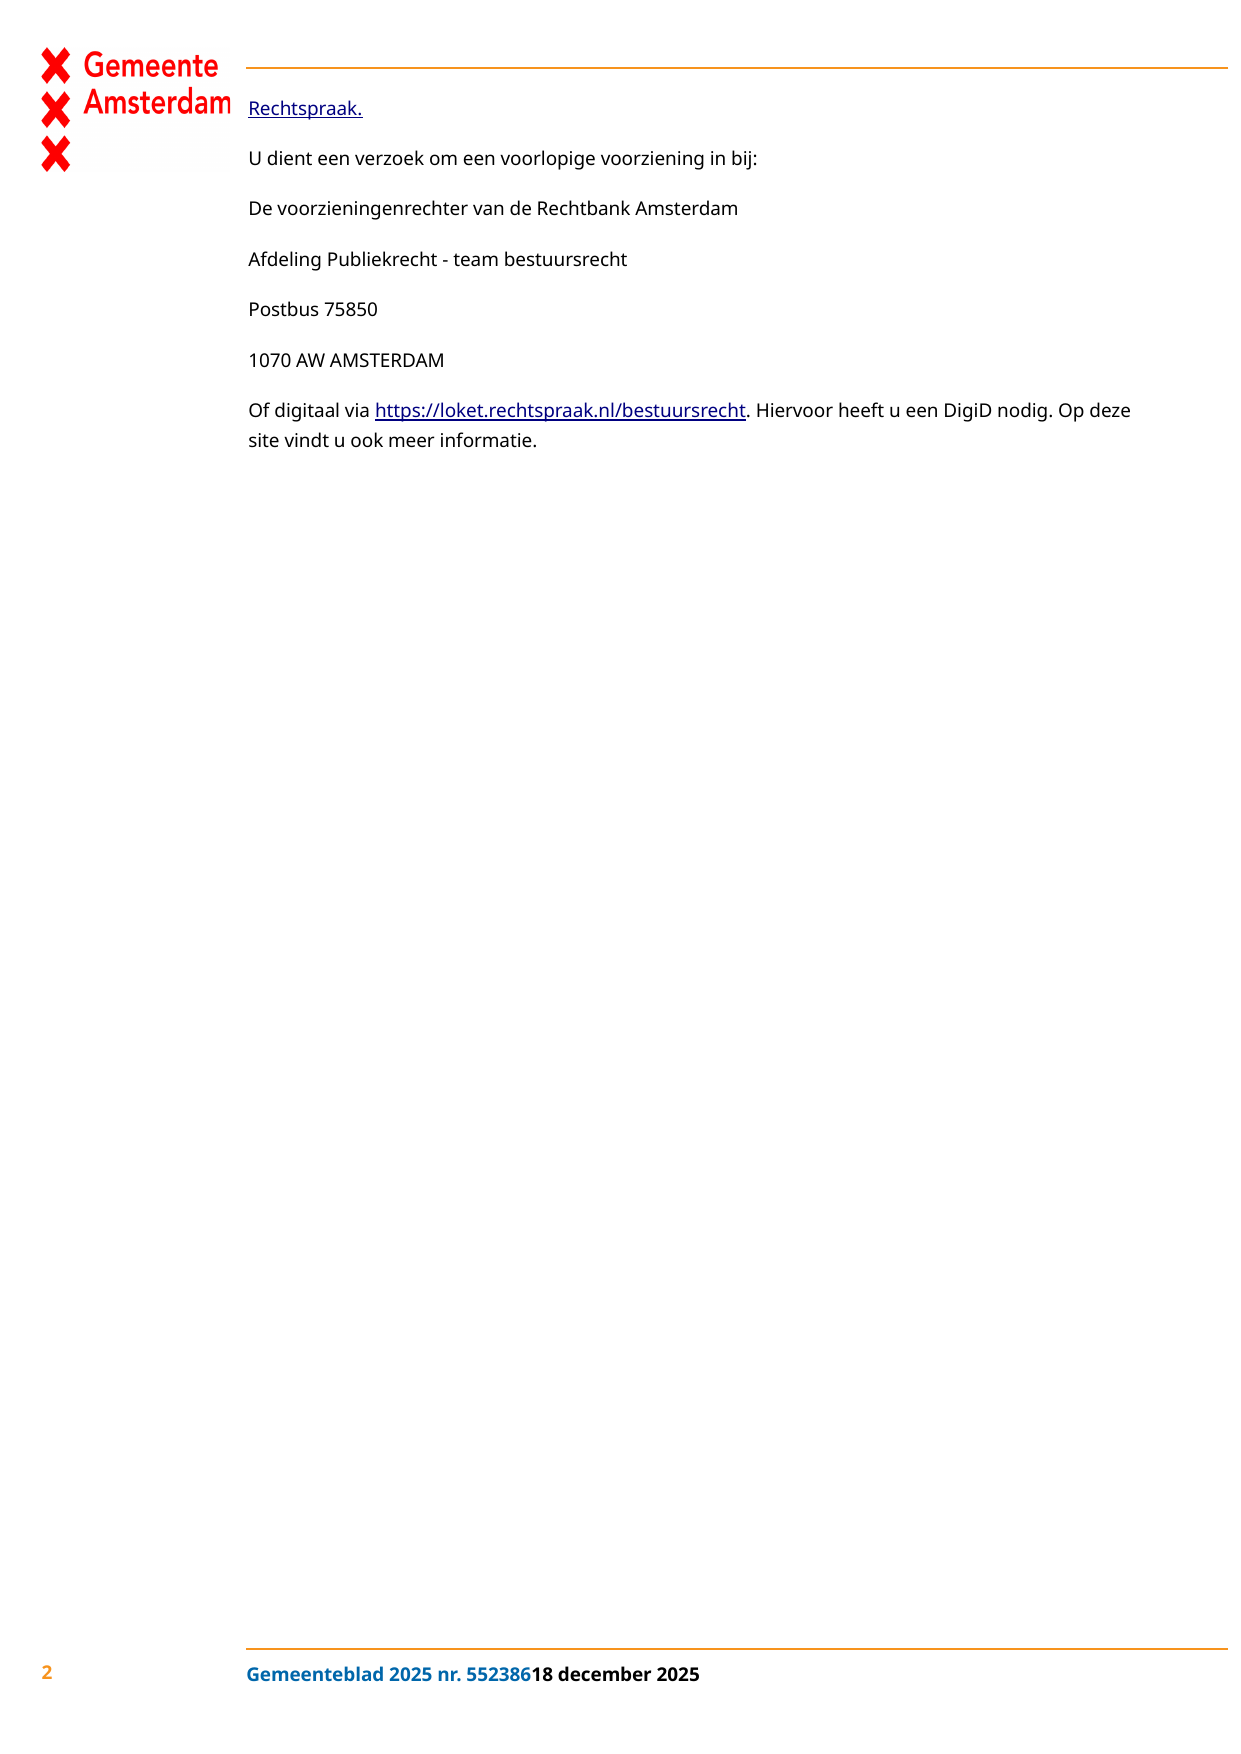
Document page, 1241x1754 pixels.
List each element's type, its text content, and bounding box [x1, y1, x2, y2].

picture [41, 47, 231, 172]
text U dient een verzoek om een voorlopige voorziening in bij: [248, 145, 1152, 171]
text 1070 AW AMSTERDAM [248, 347, 1152, 373]
text De voorzieningenrechter van de Rechtbank Amsterdam [248, 196, 1152, 221]
text Afdeling Publiekrecht - team bestuursrecht [248, 246, 1152, 272]
text Of digitaal via https://loket.rechtspraak.nl/bestuursrecht. Hiervoor heeft u een DigiD nodig. Op deze site vindt u ook meer informatie. [248, 397, 1152, 453]
text Postbus 75850 [248, 296, 1152, 322]
text Rechtspraak. [248, 95, 1152, 121]
